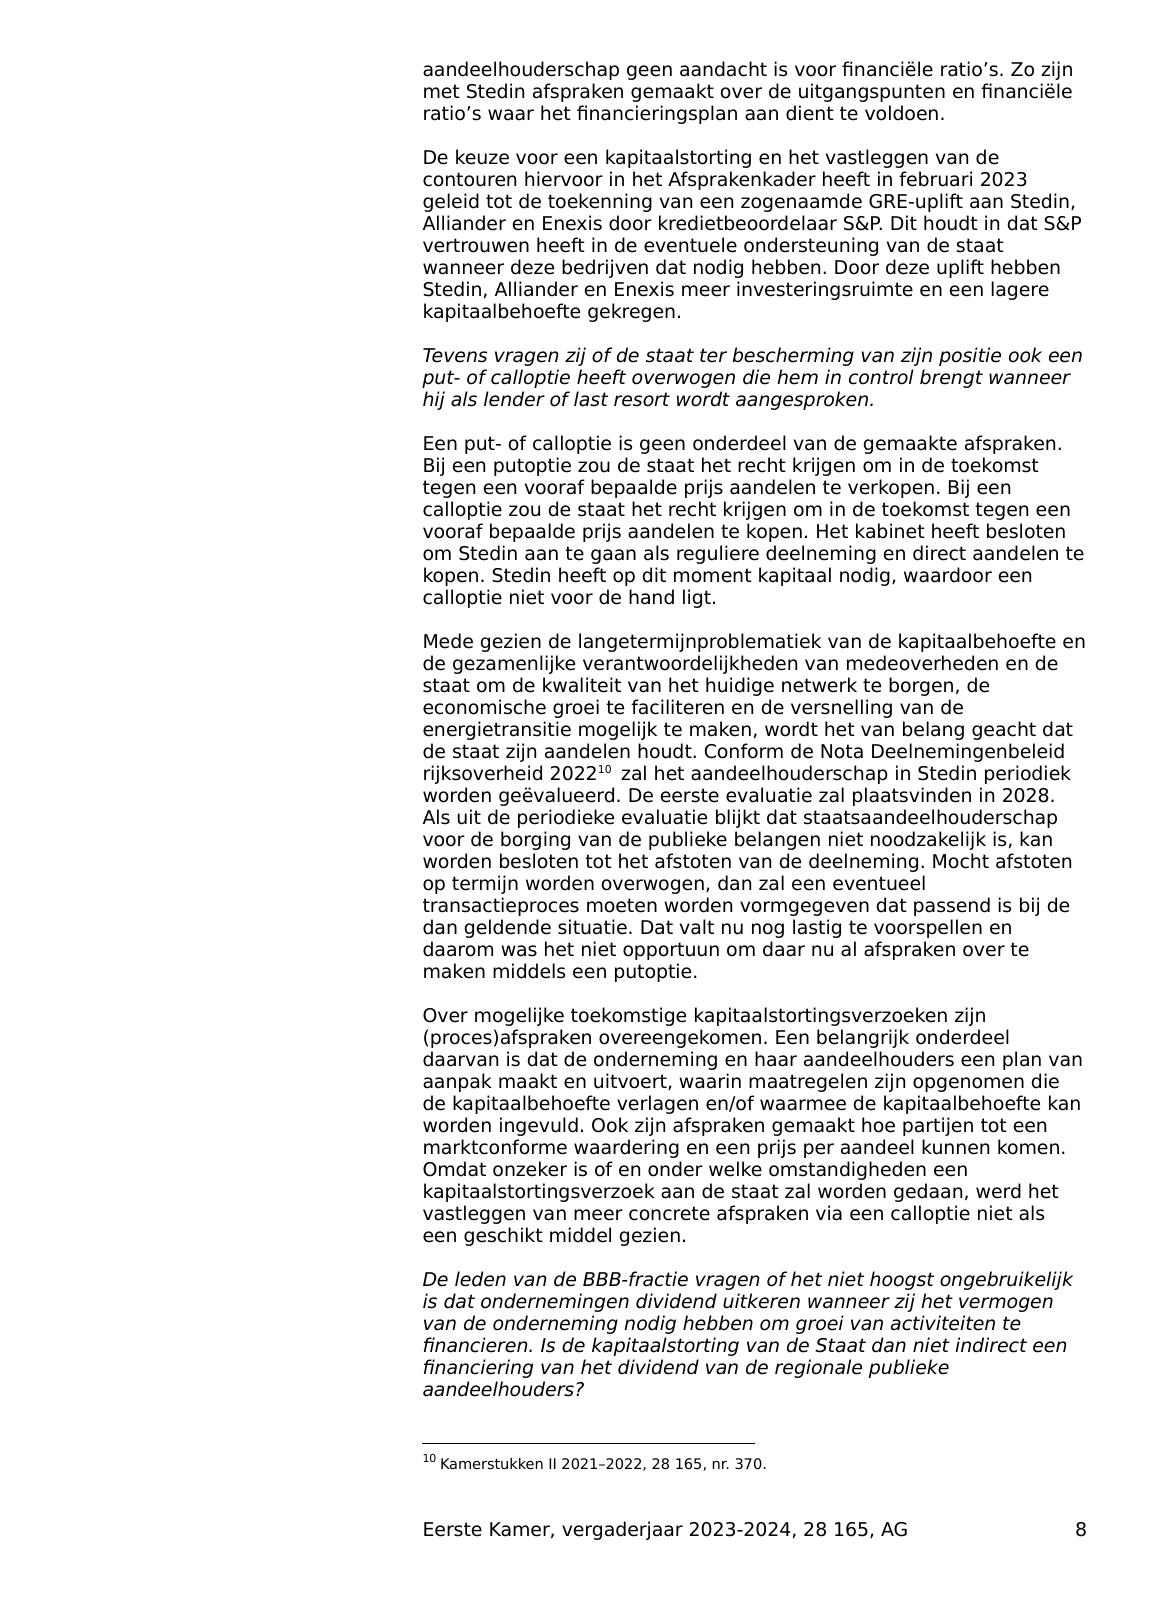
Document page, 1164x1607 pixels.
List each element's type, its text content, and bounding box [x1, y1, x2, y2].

text Over mogelijke toekomstige kapitaalstortingsverzoeken zijn (proces)afspraken overeengekomen. Een belangrijk onderdeel daarvan is dat de onderneming en haar aandeelhouders een plan van aanpak maakt en uitvoert, waarin maatregelen zijn opgenomen die de kapitaalbehoefte verlagen en/of waarmee de kapitaalbehoefte kan worden ingevuld. Ook zijn afspraken gemaakt hoe partijen tot een marktconforme waardering en een prijs per aandeel kunnen komen. Omdat onzeker is of en onder welke omstandigheden een kapitaalstortingsverzoek aan de staat zal worden gedaan, werd het vastleggen van meer concrete afspraken via een calloptie niet als een geschikt middel gezien. [422, 1005, 1087, 1247]
text Mede gezien de langetermijnproblematiek van de kapitaalbehoefte en de gezamenlijke verantwoordelijkheden van medeoverheden en de staat om de kwaliteit van het huidige netwerk te borgen, de economische groei te faciliteren en de versnelling van de energietransitie mogelijk te maken, wordt het van belang geacht dat de staat zijn aandelen houdt. Conform de Nota Deelnemingenbeleid rijksoverheid 2022 zal het aandeelhouderschap in Stedin periodiek worden geëvalueerd. De eerste evaluatie zal plaatsvinden in 2028. Als uit de periodieke evaluatie blijkt dat staatsaandeelhouderschap voor de borging van de publieke belangen niet noodzakelijk is, kan worden besloten tot het afstoten van de deelneming. Mocht afstoten op termijn worden overwogen, dan zal een eventueel transactieproces moeten worden vormgegeven dat passend is bij de dan geldende situatie. Dat valt nu nog lastig te voorspellen en daarom was het niet opportuun om daar nu al afspraken over te maken middels een putoptie. [422, 631, 1087, 983]
text De keuze voor een kapitaalstorting en het vastleggen van de contouren hiervoor in het Afsprakenkader heeft in februari 2023 geleid tot de toekenning van een zogenaamde GRE-uplift aan Stedin, Alliander en Enexis door kredietbeoordelaar S&P. Dit houdt in dat S&P vertrouwen heeft in de eventuele ondersteuning van de staat wanneer deze bedrijven dat nodig hebben. Door deze uplift hebben Stedin, Alliander en Enexis meer investeringsruimte en een lagere kapitaalbehoefte gekregen. [422, 147, 1087, 323]
text Een put- of calloptie is geen onderdeel van de gemaakte afspraken. Bij een putoptie zou de staat het recht krijgen om in de toekomst tegen een vooraf bepaalde prijs aandelen te verkopen. Bij een calloptie zou de staat het recht krijgen om in de toekomst tegen een vooraf bepaalde prijs aandelen te kopen. Het kabinet heeft besloten om Stedin aan te gaan als reguliere deelneming en direct aandelen te kopen. Stedin heeft op dit moment kapitaal nodig, waardoor een calloptie niet voor de hand ligt. [422, 433, 1087, 609]
text De leden van de BBB-fractie vragen of het niet hoogst ongebruikelijk is dat ondernemingen dividend uitkeren wanneer zij het vermogen van de onderneming nodig hebben om groei van activiteiten te financieren. Is de kapitaalstorting van de Staat dan niet indirect een financiering van het dividend van de regionale publieke aandeelhouders? [422, 1269, 1087, 1401]
text aandeelhouderschap geen aandacht is voor financiële ratio’s. Zo zijn met Stedin afspraken gemaakt over de uitgangspunten en financiële ratio’s waar het financieringsplan aan dient te voldoen. [422, 59, 1087, 125]
text Kamerstukken II 2021–2022, 28 165, nr. 370. [422, 1452, 1087, 1474]
text Tevens vragen zij of de staat ter bescherming van zijn positie ook een put- of calloptie heeft overwogen die hem in control brengt wanneer hij als lender of last resort wordt aangesproken. [422, 345, 1087, 411]
